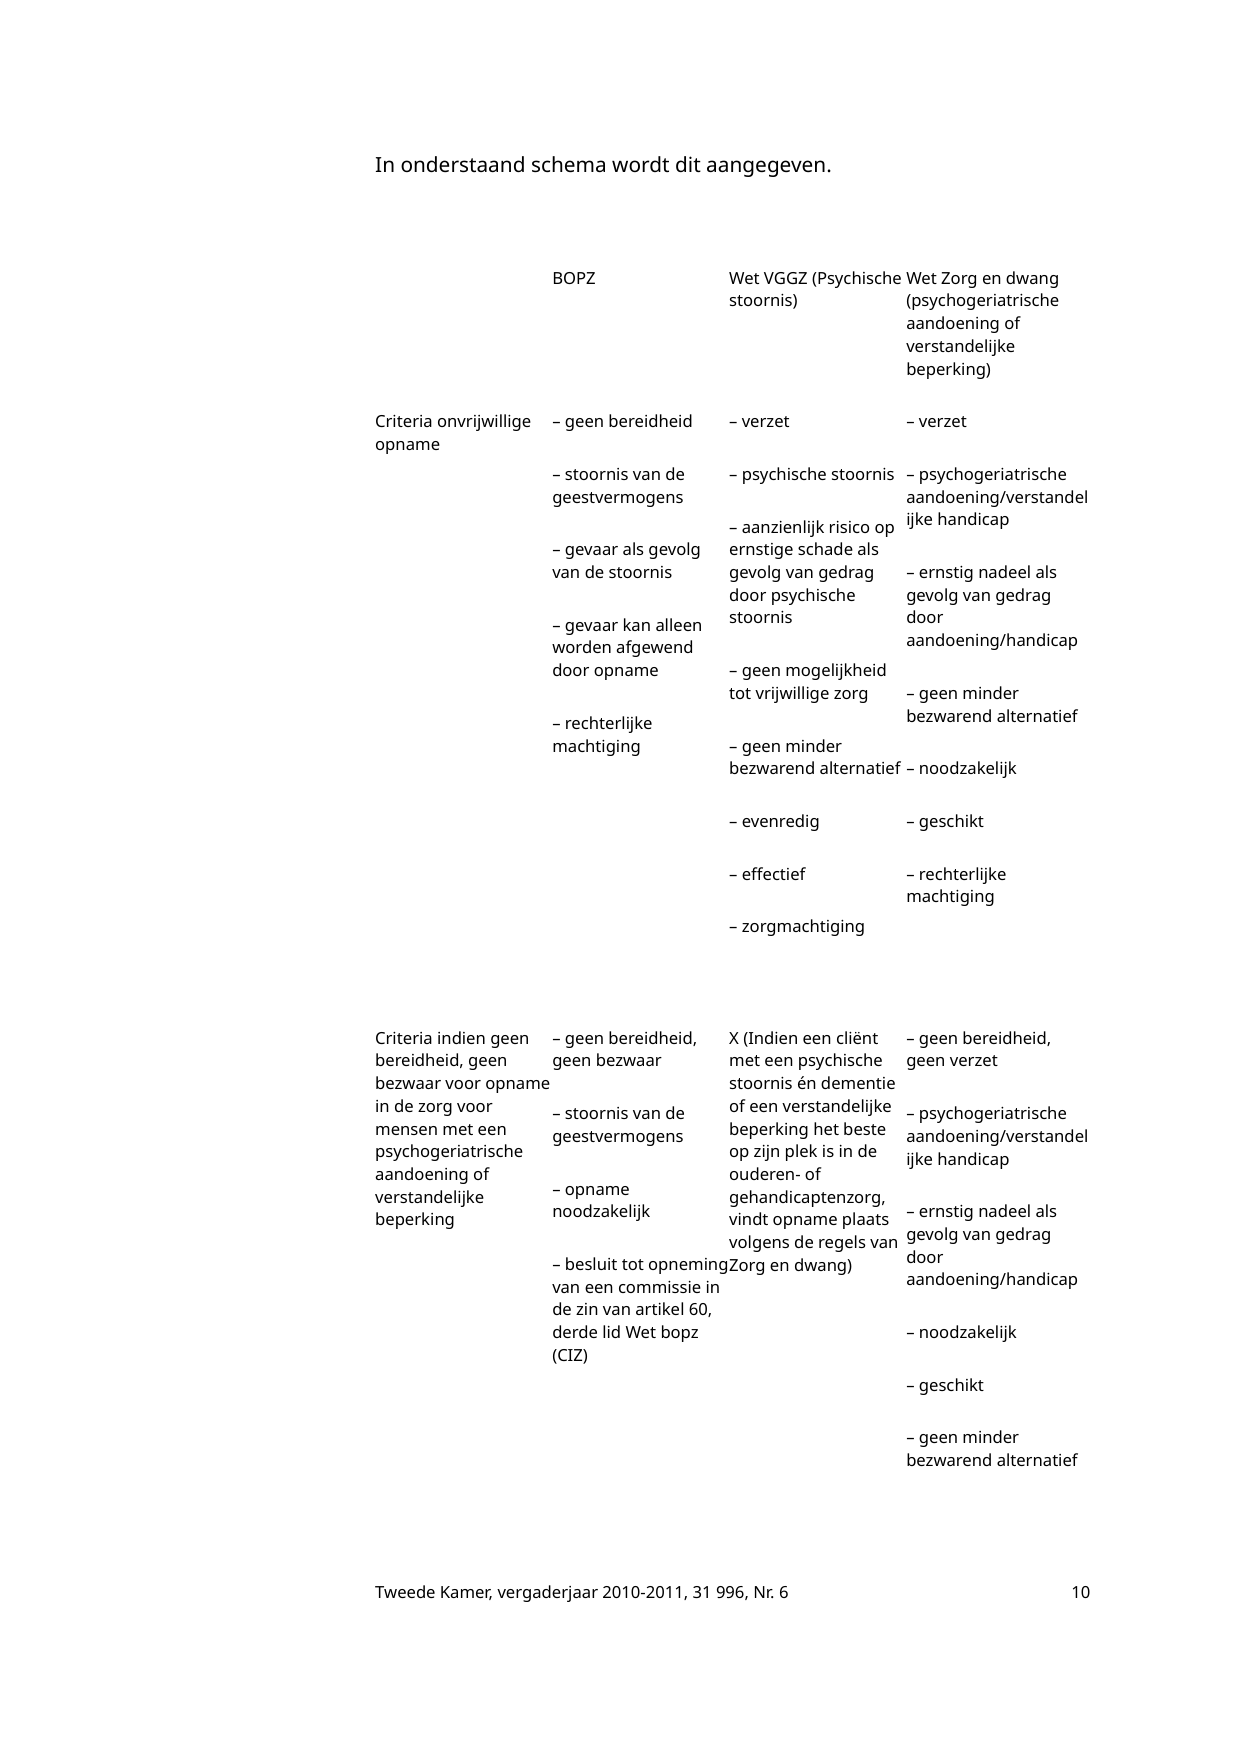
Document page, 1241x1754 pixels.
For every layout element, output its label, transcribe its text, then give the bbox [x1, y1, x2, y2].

table_header BOPZ [552, 266, 729, 410]
table_cell Criteria onvrijwillige opname [375, 410, 552, 968]
table_cell [552, 968, 729, 1026]
table_header Wet Zorg en dwang (psychogeriatrische aandoening of verstandelijke beperking) [906, 266, 1090, 410]
table_cell [375, 968, 552, 1026]
table_cell Criteria indien geen bereidheid, geen bezwaar voor opname in de zorg voor mensen met een psychogeriatrische aandoening of verstandelijke beperking [375, 1026, 552, 1501]
table_header [375, 266, 552, 410]
table_cell [729, 968, 906, 1026]
table_cell – geen bereidheid – stoornis van de geestvermogens – gevaar als gevolg van de stoornis – gevaar kan alleen worden afgewend door opname – rechterlijke machtiging [552, 410, 729, 968]
table_cell [906, 968, 1090, 1026]
table_header Wet VGGZ (Psychische stoornis) [729, 266, 906, 410]
table_cell X (Indien een cliënt met een psychische stoornis én dementie of een verstandelijke beperking het beste op zijn plek is in de ouderen- of gehandicaptenzorg, vindt opname plaats volgens de regels van Zorg en dwang) [729, 1026, 906, 1501]
table_cell – verzet – psychogeriatrische aandoening/verstandelijke handicap – ernstig nadeel als gevolg van gedrag door aandoening/handicap – geen minder bezwarend alternatief – noodzakelijk – geschikt – rechterlijke machtiging [906, 410, 1090, 968]
text In onderstaand schema wordt dit aangegeven. [375, 150, 1090, 178]
table_cell – verzet – psychische stoornis – aanzienlijk risico op ernstige schade als gevolg van gedrag door psychische stoornis – geen mogelijkheid tot vrijwillige zorg – geen minder bezwarend alternatief – evenredig – effectief – zorgmachtiging [729, 410, 906, 968]
table_cell – geen bereidheid, geen bezwaar – stoornis van de geestvermogens – opname noodzakelijk – besluit tot opneming van een commissie in de zin van artikel 60, derde lid Wet bopz (CIZ) [552, 1026, 729, 1501]
table_cell – geen bereidheid, geen verzet – psychogeriatrische aandoening/verstandelijke handicap – ernstig nadeel als gevolg van gedrag door aandoening/handicap – noodzakelijk – geschikt – geen minder bezwarend alternatief [906, 1026, 1090, 1501]
